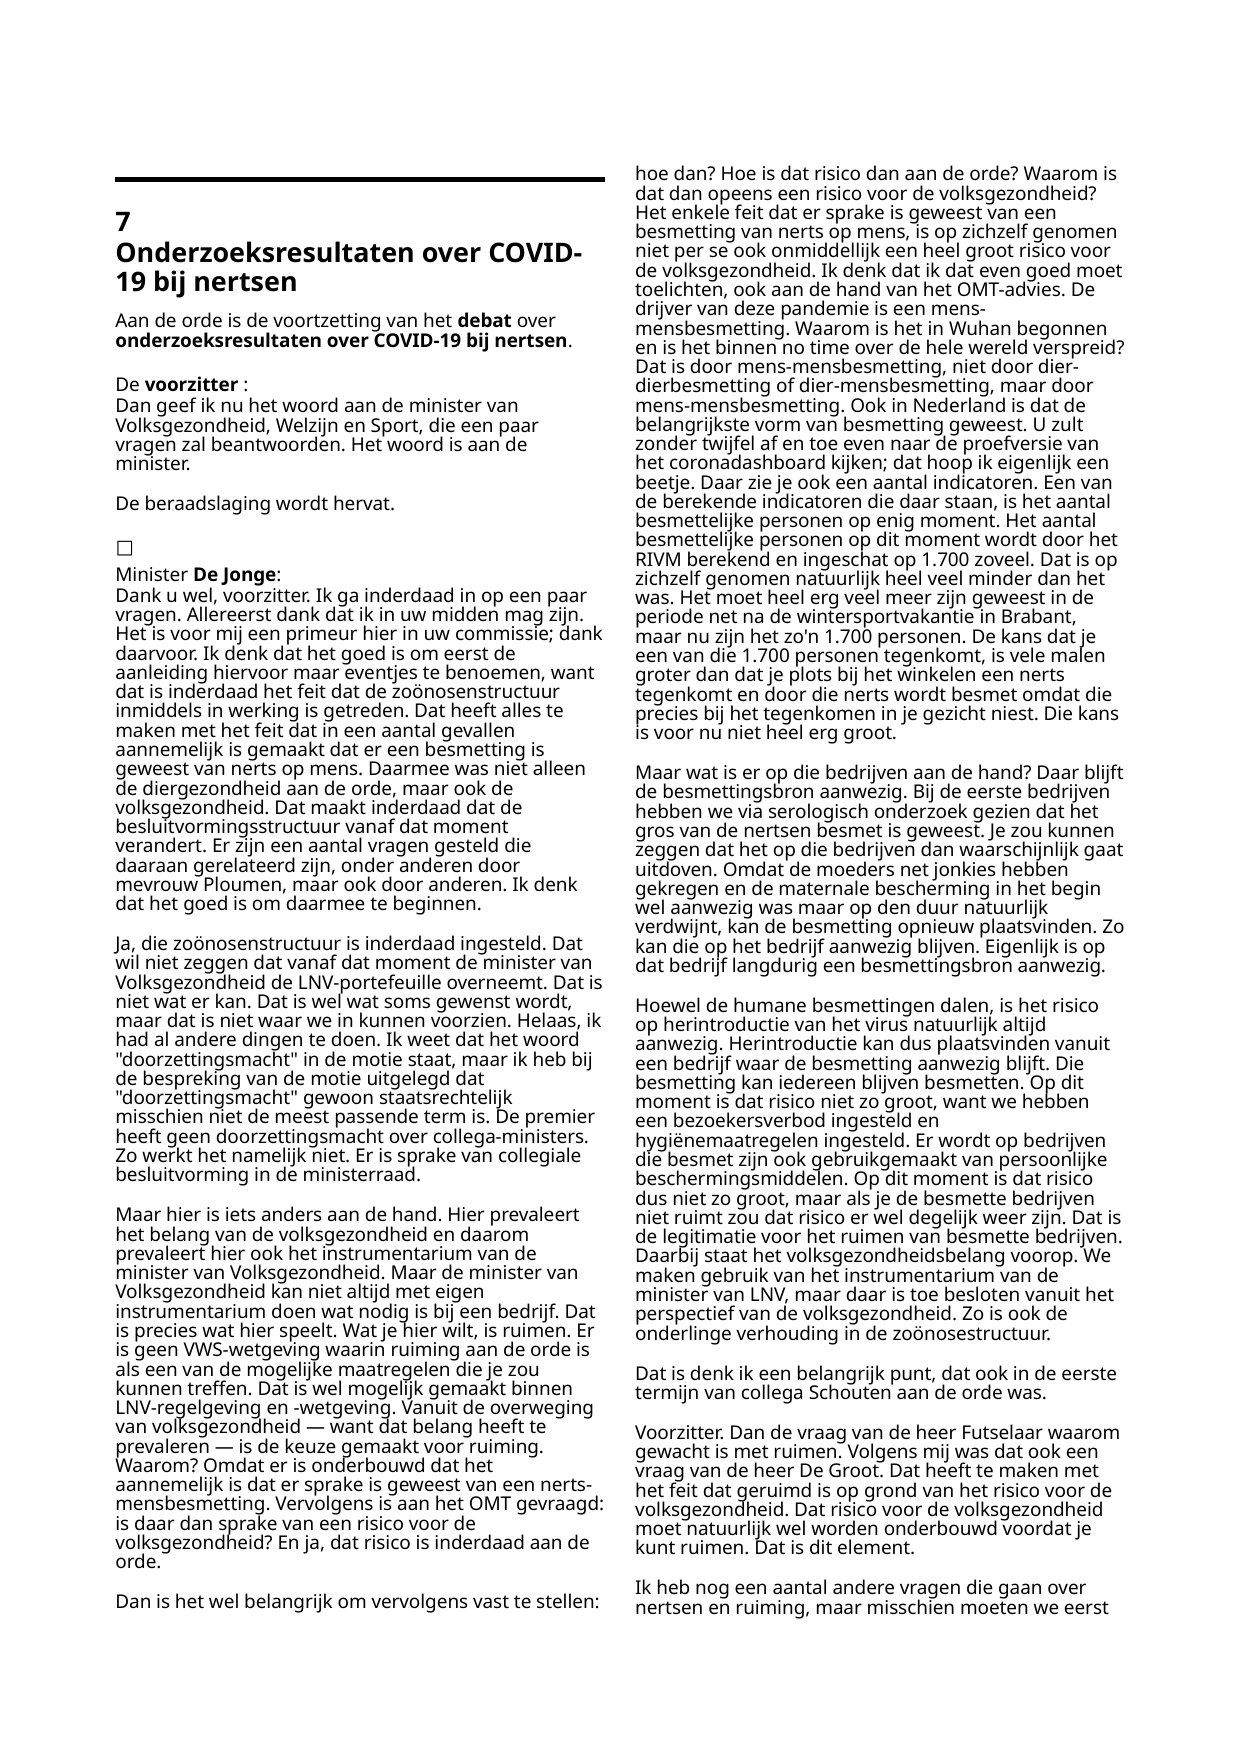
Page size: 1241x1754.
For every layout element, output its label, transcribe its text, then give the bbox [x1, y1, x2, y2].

text ⬜ [115, 535, 605, 561]
text Dan geef ik nu het woord aan de minister van Volksgezondheid, Welzijn en Sport, die een paar vragen zal beantwoorden. Het woord is aan de minister. [115, 397, 605, 474]
text Dank u wel, voorzitter. Ik ga inderdaad in op een paar vragen. Allereerst dank dat ik in uw midden mag zijn. Het is voor mij een primeur hier in uw commissie; dank daarvoor. Ik denk dat het goed is om eerst de aanleiding hiervoor maar eventjes te benoemen, want dat is inderdaad het feit dat de zoönosenstructuur inmiddels in werking is getreden. Dat heeft alles te maken met het feit dat in een aantal gevallen aannemelijk is gemaakt dat er een besmetting is geweest van nerts op mens. Daarmee was niet alleen de diergezondheid aan de orde, maar ook de volksgezondheid. Dat maakt inderdaad dat de besluitvormingsstructuur vanaf dat moment verandert. Er zijn een aantal vragen gesteld die daaraan gerelateerd zijn, onder anderen door mevrouw Ploumen, maar ook door anderen. Ik denk dat het goed is om daarmee te beginnen. [115, 587, 605, 914]
text De beraadslaging wordt hervat. [115, 495, 605, 514]
text Dat is denk ik een belangrijk punt, dat ook in de eerste termijn van collega Schouten aan de orde was. [635, 1364, 1125, 1403]
text Voorzitter. Dan de vraag van de heer Futselaar waarom gewacht is met ruimen. Volgens mij was dat ook een vraag van de heer De Groot. Dat heeft te maken met het feit dat geruimd is op grond van het risico voor de volksgezondheid. Dat risico voor de volksgezondheid moet natuurlijk wel worden onderbouwd voordat je kunt ruimen. Dat is dit element. [635, 1424, 1125, 1559]
text Hoewel de humane besmettingen dalen, is het risico op herintroductie van het virus natuurlijk altijd aanwezig. Herintroductie kan dus plaatsvinden vanuit een bedrijf waar de besmetting aanwezig blijft. Die besmetting kan iedereen blijven besmetten. Op dit moment is dat risico niet zo groot, want we hebben een bezoekersverbod ingesteld en hygiënemaatregelen ingesteld. Er wordt op bedrijven die besmet zijn ook gebruikgemaakt van persoonlijke beschermingsmiddelen. Op dit moment is dat risico dus niet zo groot, maar als je de besmette bedrijven niet ruimt zou dat risico er wel degelijk weer zijn. Dat is de legitimatie voor het ruimen van besmette bedrijven. Daarbij staat het volksgezondheidsbelang voorop. We maken gebruik van het instrumentarium van de minister van LNV, maar daar is toe besloten vanuit het perspectief van de volksgezondheid. Zo is ook de onderlinge verhouding in de zoönosestructuur. [635, 997, 1125, 1344]
text De voorzitter : [115, 372, 605, 397]
text hoe dan? Hoe is dat risico dan aan de orde? Waarom is dat dan opeens een risico voor de volksgezondheid? Het enkele feit dat er sprake is geweest van een besmetting van nerts op mens, is op zichzelf genomen niet per se ook onmiddellijk een heel groot risico voor de volksgezondheid. Ik denk dat ik dat even goed moet toelichten, ook aan de hand van het OMT-advies. De drijver van deze pandemie is een mens-mensbesmetting. Waarom is het in Wuhan begonnen en is het binnen no time over de hele wereld verspreid? Dat is door mens-mensbesmetting, niet door dier-dierbesmetting of dier-mensbesmetting, maar door mens-mensbesmetting. Ook in Nederland is dat de belangrijkste vorm van besmetting geweest. U zult zonder twijfel af en toe even naar de proefversie van het coronadashboard kijken; dat hoop ik eigenlijk een beetje. Daar zie je ook een aantal indicatoren. Een van de berekende indicatoren die daar staan, is het aantal besmettelijke personen op enig moment. Het aantal besmettelijke personen op dit moment wordt door het RIVM berekend en ingeschat op 1.700 zoveel. Dat is op zichzelf genomen natuurlijk heel veel minder dan het was. Het moet heel erg veel meer zijn geweest in de periode net na de wintersportvakantie in Brabant, maar nu zijn het zo'n 1.700 personen. De kans dat je een van die 1.700 personen tegenkomt, is vele malen groter dan dat je plots bij het winkelen een nerts tegenkomt en door die nerts wordt besmet omdat die precies bij het tegenkomen in je gezicht niest. Die kans is voor nu niet heel erg groot. [635, 165, 1125, 743]
text Ja, die zoönosenstructuur is inderdaad ingesteld. Dat wil niet zeggen dat vanaf dat moment de minister van Volksgezondheid de LNV-portefeuille overneemt. Dat is niet wat er kan. Dat is wel wat soms gewenst wordt, maar dat is niet waar we in kunnen voorzien. Helaas, ik had al andere dingen te doen. Ik weet dat het woord "doorzettingsmacht" in de motie staat, maar ik heb bij de bespreking van de motie uitgelegd dat "doorzettingsmacht" gewoon staatsrechtelijk misschien niet de meest passende term is. De premier heeft geen doorzettingsmacht over collega-ministers. Zo werkt het namelijk niet. Er is sprake van collegiale besluitvorming in de ministerraad. [115, 935, 605, 1186]
text Onderzoeksresultaten over COVID-19 bij nertsen [115, 239, 605, 312]
text Maar hier is iets anders aan de hand. Hier prevaleert het belang van de volksgezondheid en daarom prevaleert hier ook het instrumentarium van de minister van Volksgezondheid. Maar de minister van Volksgezondheid kan niet altijd met eigen instrumentarium doen wat nodig is bij een bedrijf. Dat is precies wat hier speelt. Wat je hier wilt, is ruimen. Er is geen VWS-wetgeving waarin ruiming aan de orde is als een van de mogelijke maatregelen die je zou kunnen treffen. Dat is wel mogelijk gemaakt binnen LNV-regelgeving en -wetgeving. Vanuit de overweging van volksgezondheid — want dat belang heeft te prevaleren — is de keuze gemaakt voor ruiming. Waarom? Omdat er is onderbouwd dat het aannemelijk is dat er sprake is geweest van een nerts-mensbesmetting. Vervolgens is aan het OMT gevraagd: is daar dan sprake van een risico voor de volksgezondheid? En ja, dat risico is inderdaad aan de orde. [115, 1206, 605, 1572]
text Ik heb nog een aantal andere vragen die gaan over nertsen en ruiming, maar misschien moeten we eerst [635, 1579, 1125, 1618]
text Aan de orde is de voortzetting van het debat over onderzoeksresultaten over COVID-19 bij nertsen. [115, 312, 605, 351]
text Minister De Jonge: [115, 561, 605, 587]
text 7 [115, 203, 605, 239]
text Maar wat is er op die bedrijven aan de hand? Daar blijft de besmettingsbron aanwezig. Bij de eerste bedrijven hebben we via serologisch onderzoek gezien dat het gros van de nertsen besmet is geweest. Je zou kunnen zeggen dat het op die bedrijven dan waarschijnlijk gaat uitdoven. Omdat de moeders net jonkies hebben gekregen en de maternale bescherming in het begin wel aanwezig was maar op den duur natuurlijk verdwijnt, kan de besmetting opnieuw plaatsvinden. Zo kan die op het bedrijf aanwezig blijven. Eigenlijk is op dat bedrijf langdurig een besmettingsbron aanwezig. [635, 764, 1125, 976]
text Dan is het wel belangrijk om vervolgens vast te stellen: [115, 1593, 605, 1612]
